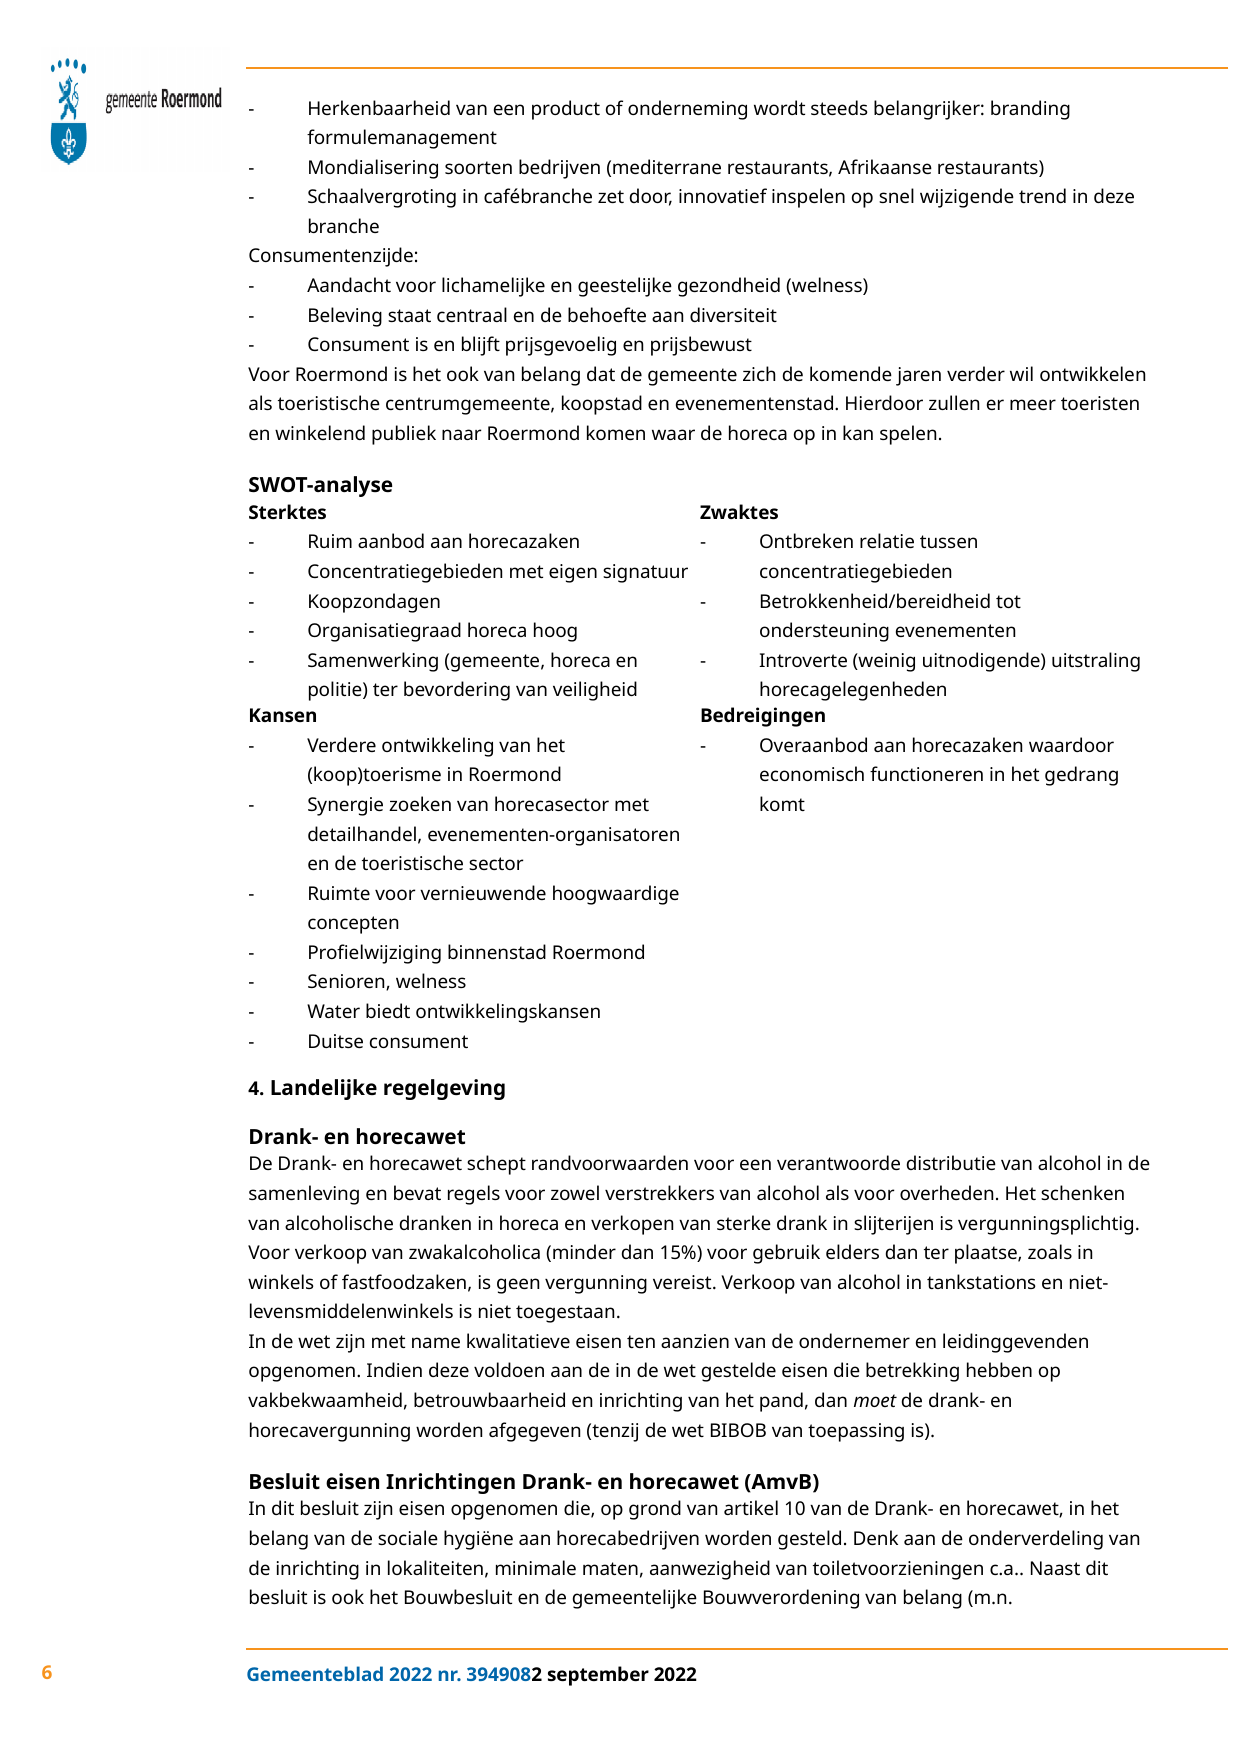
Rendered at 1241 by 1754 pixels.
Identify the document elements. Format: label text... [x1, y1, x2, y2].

list Consument is en blijft prijsgevoelig en prijsbewust [248, 331, 1152, 357]
list Beleving staat centraal en de behoefte aan diversiteit [248, 302, 1152, 328]
list Mondialisering soorten bedrijven (mediterrane restaurants, Afrikaanse restaurants) [248, 154, 1152, 180]
table_header Zwaktes Ontbreken relatie tussen concentratiegebieden Betrokkenheid/bereidheid tot ondersteuning evenementen Introverte (weinig uitnodigende) uitstraling horecagelegenheden [700, 499, 1152, 702]
text Besluit eisen Inrichtingen Drank- en horecawet (AmvB) [248, 1467, 1152, 1496]
table_cell Kansen Verdere ontwikkeling van het (koop)toerisme in Roermond Synergie zoeken van horecasector met detailhandel, evenementen-organisatoren en de toeristische sector Ruimte voor vernieuwende hoogwaardige concepten Profielwijziging binnenstad Roermond Senioren, welness Water biedt ontwikkelingskansen Duitse consument [248, 703, 700, 1053]
table_header Sterktes Ruim aanbod aan horecazaken Concentratiegebieden met eigen signatuur Koopzondagen Organisatiegraad horeca hoog Samenwerking (gemeente, horeca en politie) ter bevordering van veiligheid [248, 499, 700, 702]
text SWOT-analyse [248, 471, 1152, 499]
text In de wet zijn met name kwalitatieve eisen ten aanzien van de ondernemer en leidinggevenden opgenomen. Indien deze voldoen aan de in de wet gestelde eisen die betrekking hebben op vakbekwaamheid, betrouwbaarheid en inrichting van het pand, dan moet de drank- en horecavergunning worden afgegeven (tenzij de wet BIBOB van toepassing is). [248, 1328, 1152, 1442]
text Voor Roermond is het ook van belang dat de gemeente zich de komende jaren verder wil ontwikkelen als toeristische centrumgemeente, koopstad en evenementenstad. Hierdoor zullen er meer toeristen en winkelend publiek naar Roermond komen waar de horeca op in kan spelen. [248, 361, 1152, 446]
text Drank- en horecawet [248, 1122, 1152, 1151]
text De Drank- en horecawet schept randvoorwaarden voor een verantwoorde distributie van alcohol in de samenleving en bevat regels voor zowel verstrekkers van alcohol als voor overheden. Het schenken van alcoholische dranken in horeca en verkopen van sterke drank in slijterijen is vergunningsplichtig. Voor verkoop van zwakalcoholica (minder dan 15%) voor gebruik elders dan ter plaatse, zoals in winkels of fastfoodzaken, is geen vergunning vereist. Verkoop van alcohol in tankstations en niet-levensmiddelenwinkels is niet toegestaan. [248, 1151, 1152, 1324]
list Aandacht voor lichamelijke en geestelijke gezondheid (welness) [248, 272, 1152, 298]
text 4. Landelijke regelgeving [248, 1073, 1152, 1101]
picture [41, 47, 231, 172]
text In dit besluit zijn eisen opgenomen die, op grond van artikel 10 van de Drank- en horecawet, in het belang van de sociale hygiëne aan horecabedrijven worden gesteld. Denk aan de onderverdeling van de inrichting in lokaliteiten, minimale maten, aanwezigheid van toiletvoorzieningen c.a.. Naast dit besluit is ook het Bouwbesluit en de gemeentelijke Bouwverordening van belang (m.n. [248, 1496, 1152, 1610]
table_cell Bedreigingen Overaanbod aan horecazaken waardoor economisch functioneren in het gedrang komt [700, 703, 1152, 1053]
list Herkenbaarheid van een product of onderneming wordt steeds belangrijker: branding formulemanagement [248, 95, 1152, 150]
list Schaalvergroting in cafébranche zet door, innovatief inspelen op snel wijzigende trend in deze branche [248, 183, 1152, 239]
text Consumentenzijde: [248, 243, 1152, 268]
